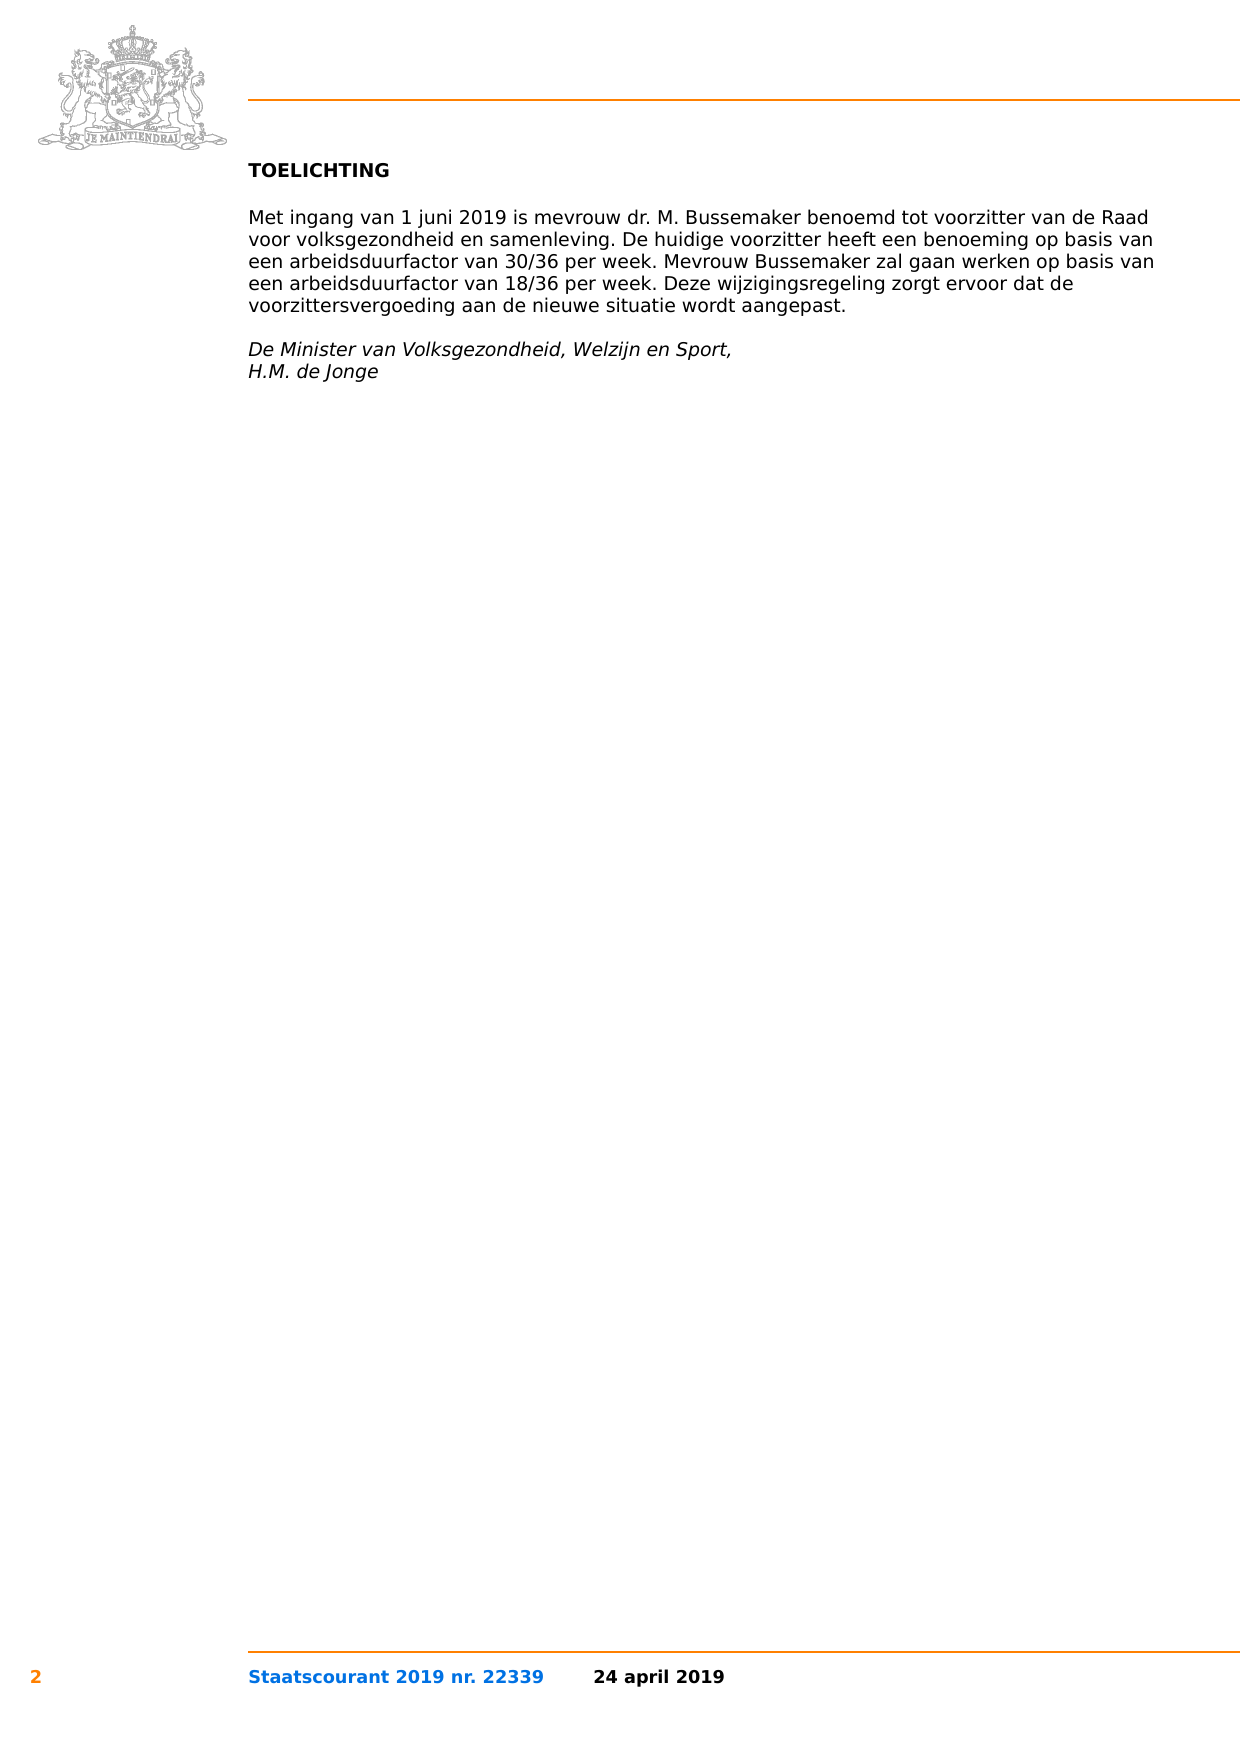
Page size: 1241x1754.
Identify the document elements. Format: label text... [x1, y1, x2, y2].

text Met ingang van 1 juni 2019 is mevrouw dr. M. Bussemaker benoemd tot voorzitter van de Raad voor volksgezondheid en samenleving. De huidige voorzitter heeft een benoeming op basis van een arbeidsduurfactor van 30/36 per week. Mevrouw Bussemaker zal gaan werken op basis van een arbeidsduurfactor van 18/36 per week. Deze wijzigingsregeling zorgt ervoor dat de voorzittersvergoeding aan de nieuwe situatie wordt aangepast. [248, 207, 1163, 317]
subtitle TOELICHTING [248, 160, 1163, 182]
text De Minister van Volksgezondheid, Welzijn en Sport, H.M. de Jonge [248, 339, 1163, 383]
picture [38, 25, 227, 150]
